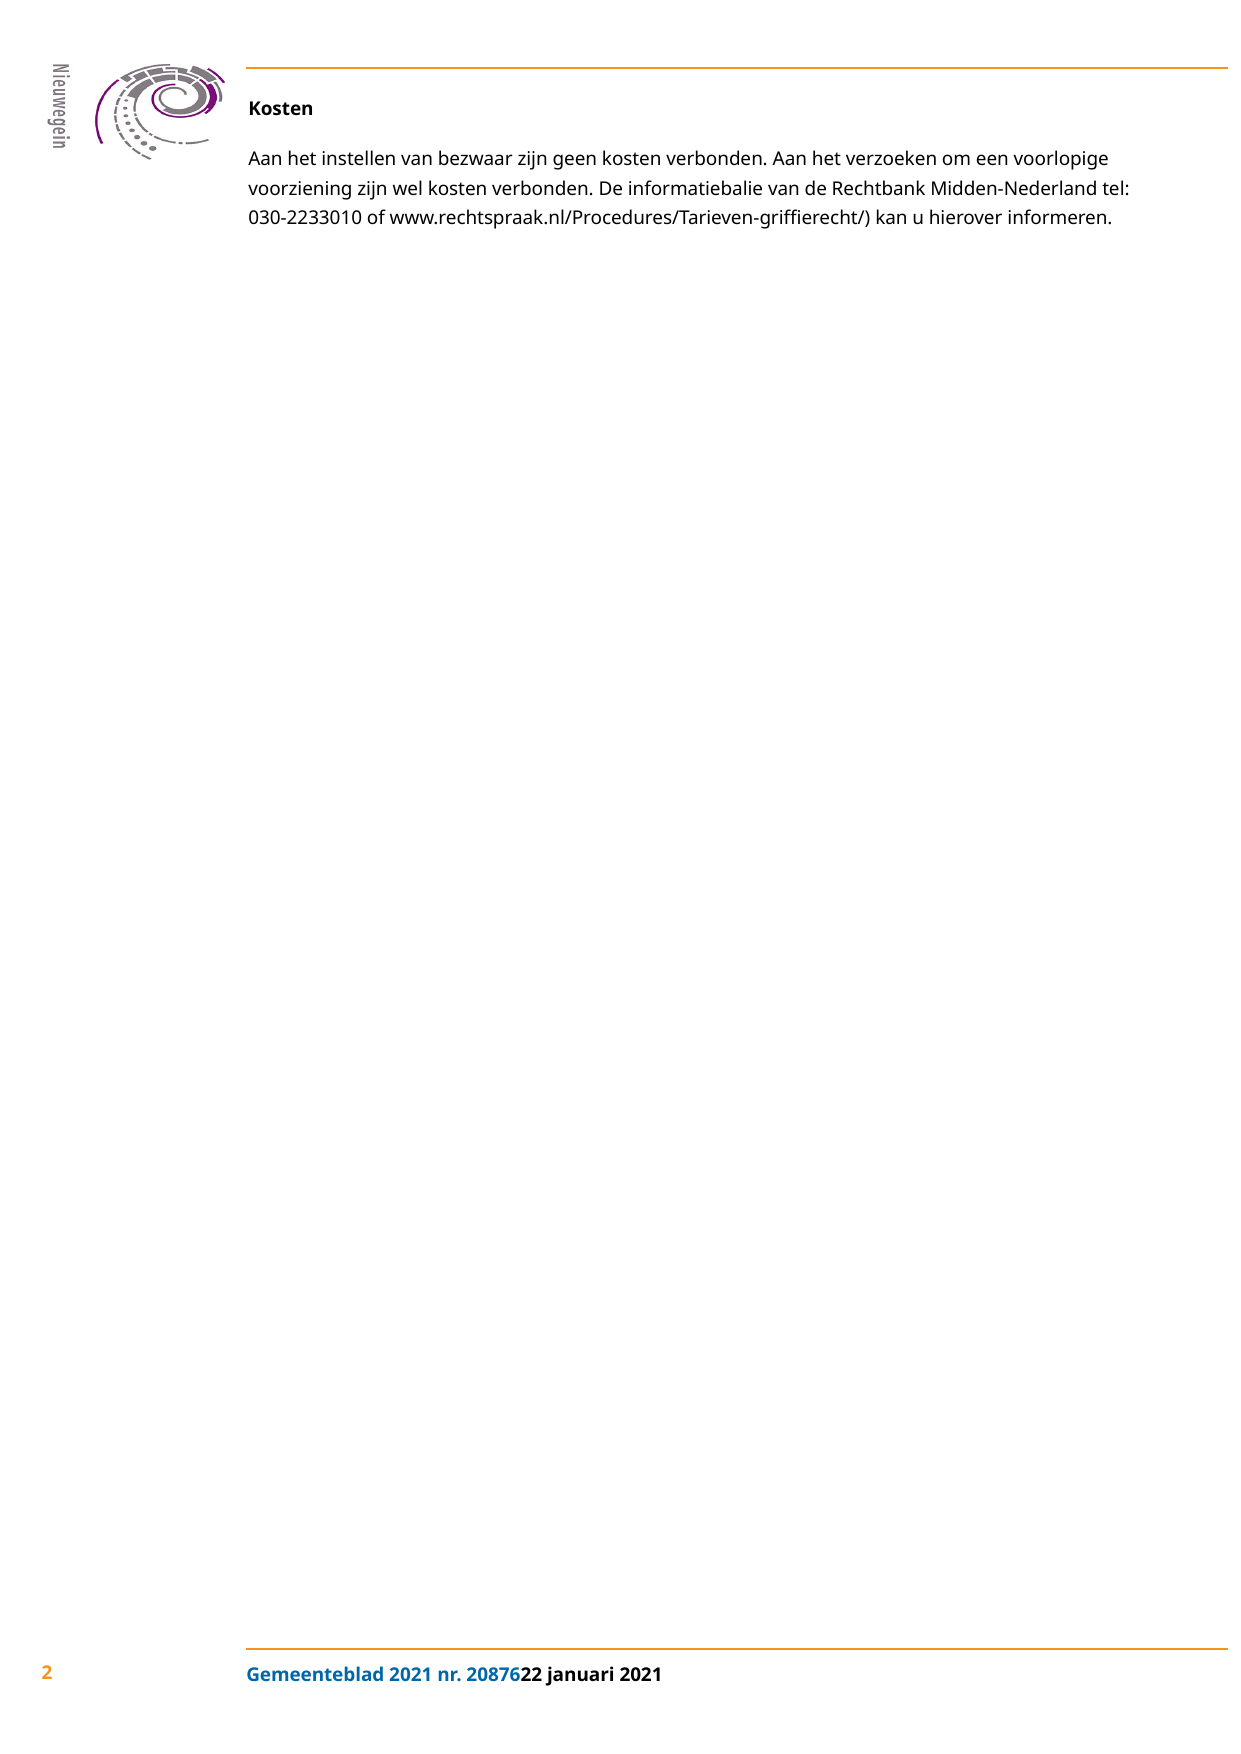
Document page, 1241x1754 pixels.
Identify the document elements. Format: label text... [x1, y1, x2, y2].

picture [41, 47, 231, 172]
text Aan het instellen van bezwaar zijn geen kosten verbonden. Aan het verzoeken om een voorlopige voorziening zijn wel kosten verbonden. De informatiebalie van de Rechtbank Midden-Nederland tel: 030-2233010 of www.rechtspraak.nl/Procedures/Tarieven-griffierecht/) kan u hierover informeren. [248, 145, 1152, 230]
text Kosten [248, 95, 1152, 121]
